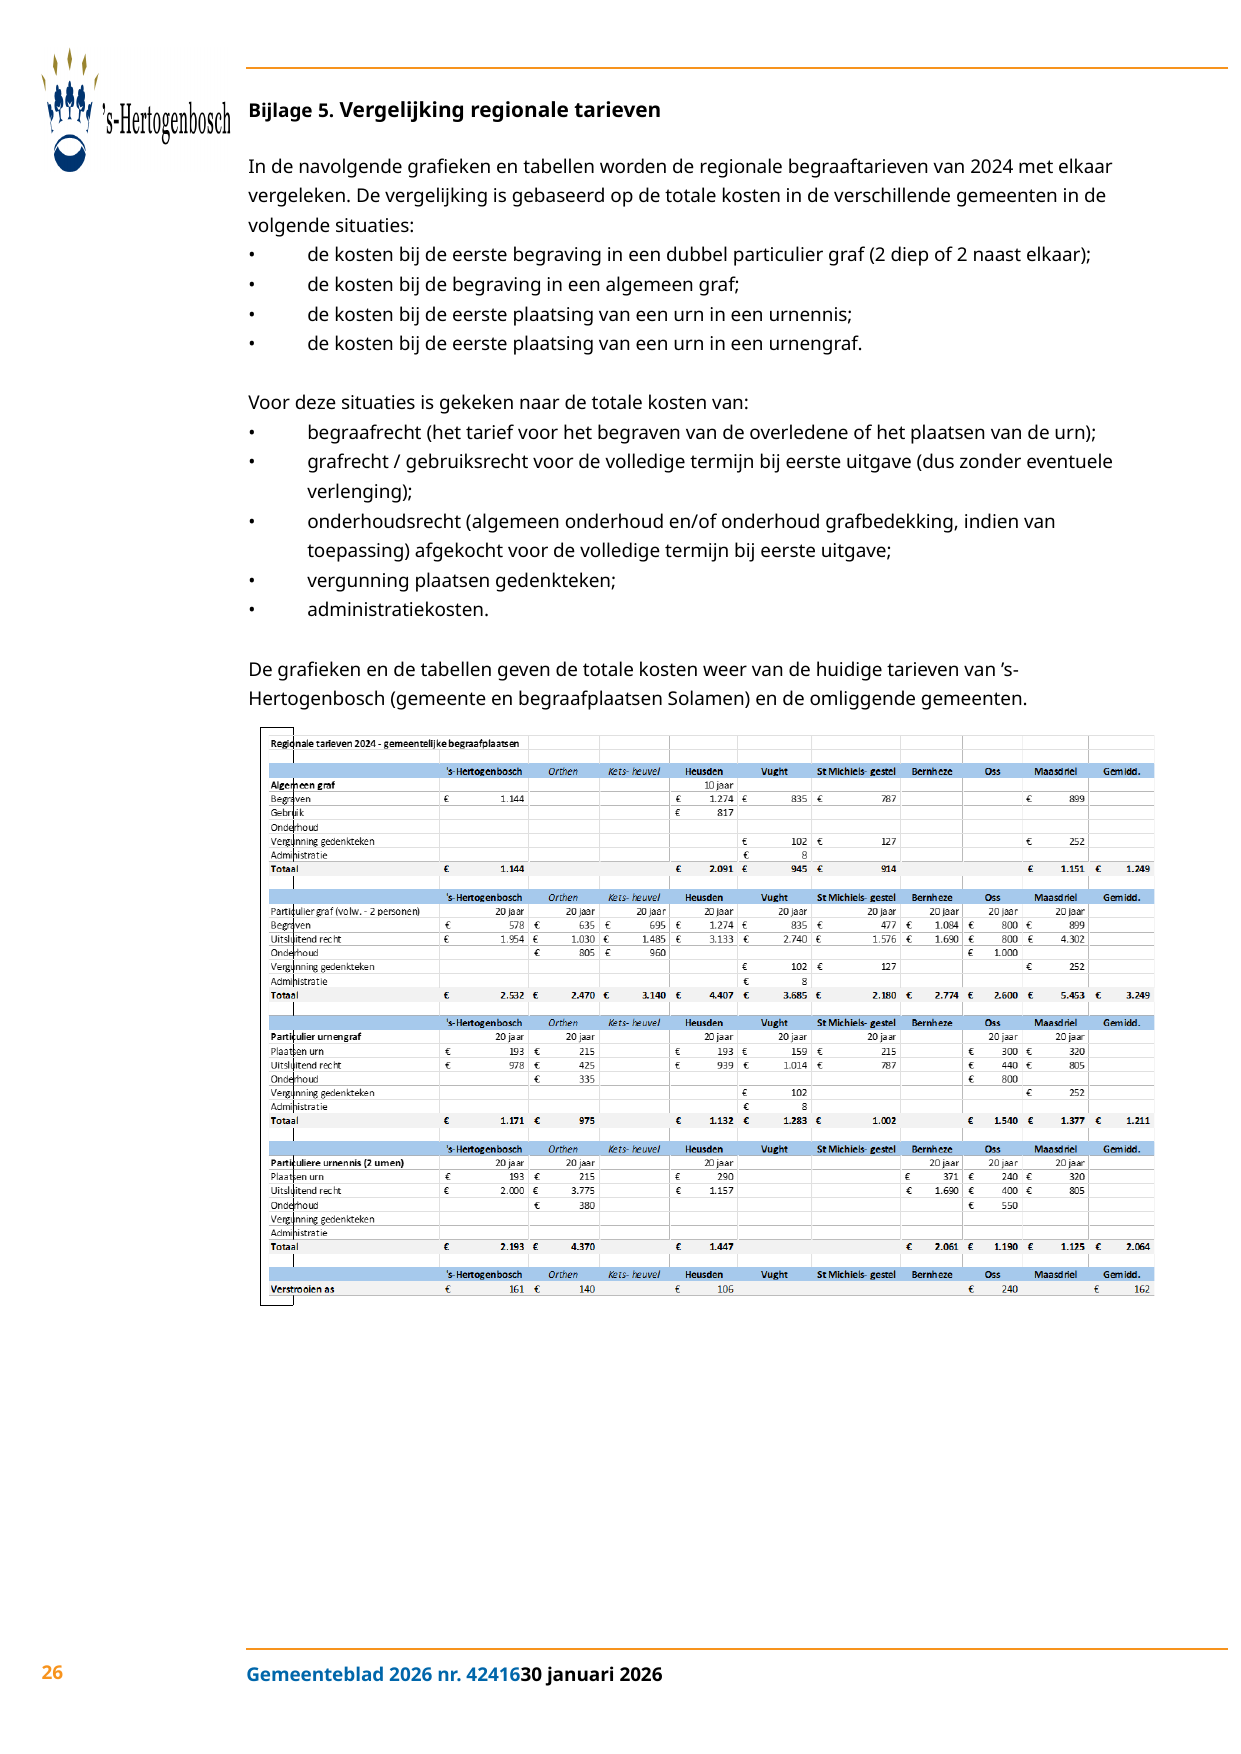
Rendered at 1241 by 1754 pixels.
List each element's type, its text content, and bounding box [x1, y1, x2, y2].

picture [41, 47, 231, 172]
list de kosten bij de begraving in een algemeen graf; [248, 271, 1152, 297]
list de kosten bij de eerste plaatsing van een urn in een urnengraf. [248, 330, 1152, 356]
list de kosten bij de eerste begraving in een dubbel particulier graf (2 diep of 2 naast elkaar); [248, 242, 1152, 267]
list grafrecht / gebruiksrecht voor de volledige termijn bij eerste uitgave (dus zonder eventuele verlenging); [248, 449, 1152, 504]
text De grafieken en de tabellen geven de totale kosten weer van de huidige tarieven van ’s-Hertogenbosch (gemeente en begraafplaatsen Solamen) en de omliggende gemeenten. [248, 656, 1152, 711]
list vergunning plaatsen gedenkteken; [248, 567, 1152, 593]
list administratiekosten. [248, 597, 1152, 622]
list onderhoudsrecht (algemeen onderhoud en/of onderhoud grafbedekking, indien van toepassing) afgekocht voor de volledige termijn bij eerste uitgave; [248, 508, 1152, 563]
text Voor deze situaties is gekeken naar de totale kosten van: [248, 389, 1152, 415]
list begraafrecht (het tarief voor het begraven van de overledene of het plaatsen van de urn); [248, 419, 1152, 445]
text In de navolgende grafieken en tabellen worden de regionale begraaftarieven van 2024 met elkaar vergeleken. De vergelijking is gebaseerd op de totale kosten in de verschillende gemeenten in de volgende situaties: [248, 153, 1152, 238]
picture [268, 735, 1155, 1296]
text Bijlage 5. Vergelijking regionale tarieven [248, 95, 1152, 123]
list de kosten bij de eerste plaatsing van een urn in een urnennis; [248, 301, 1152, 327]
